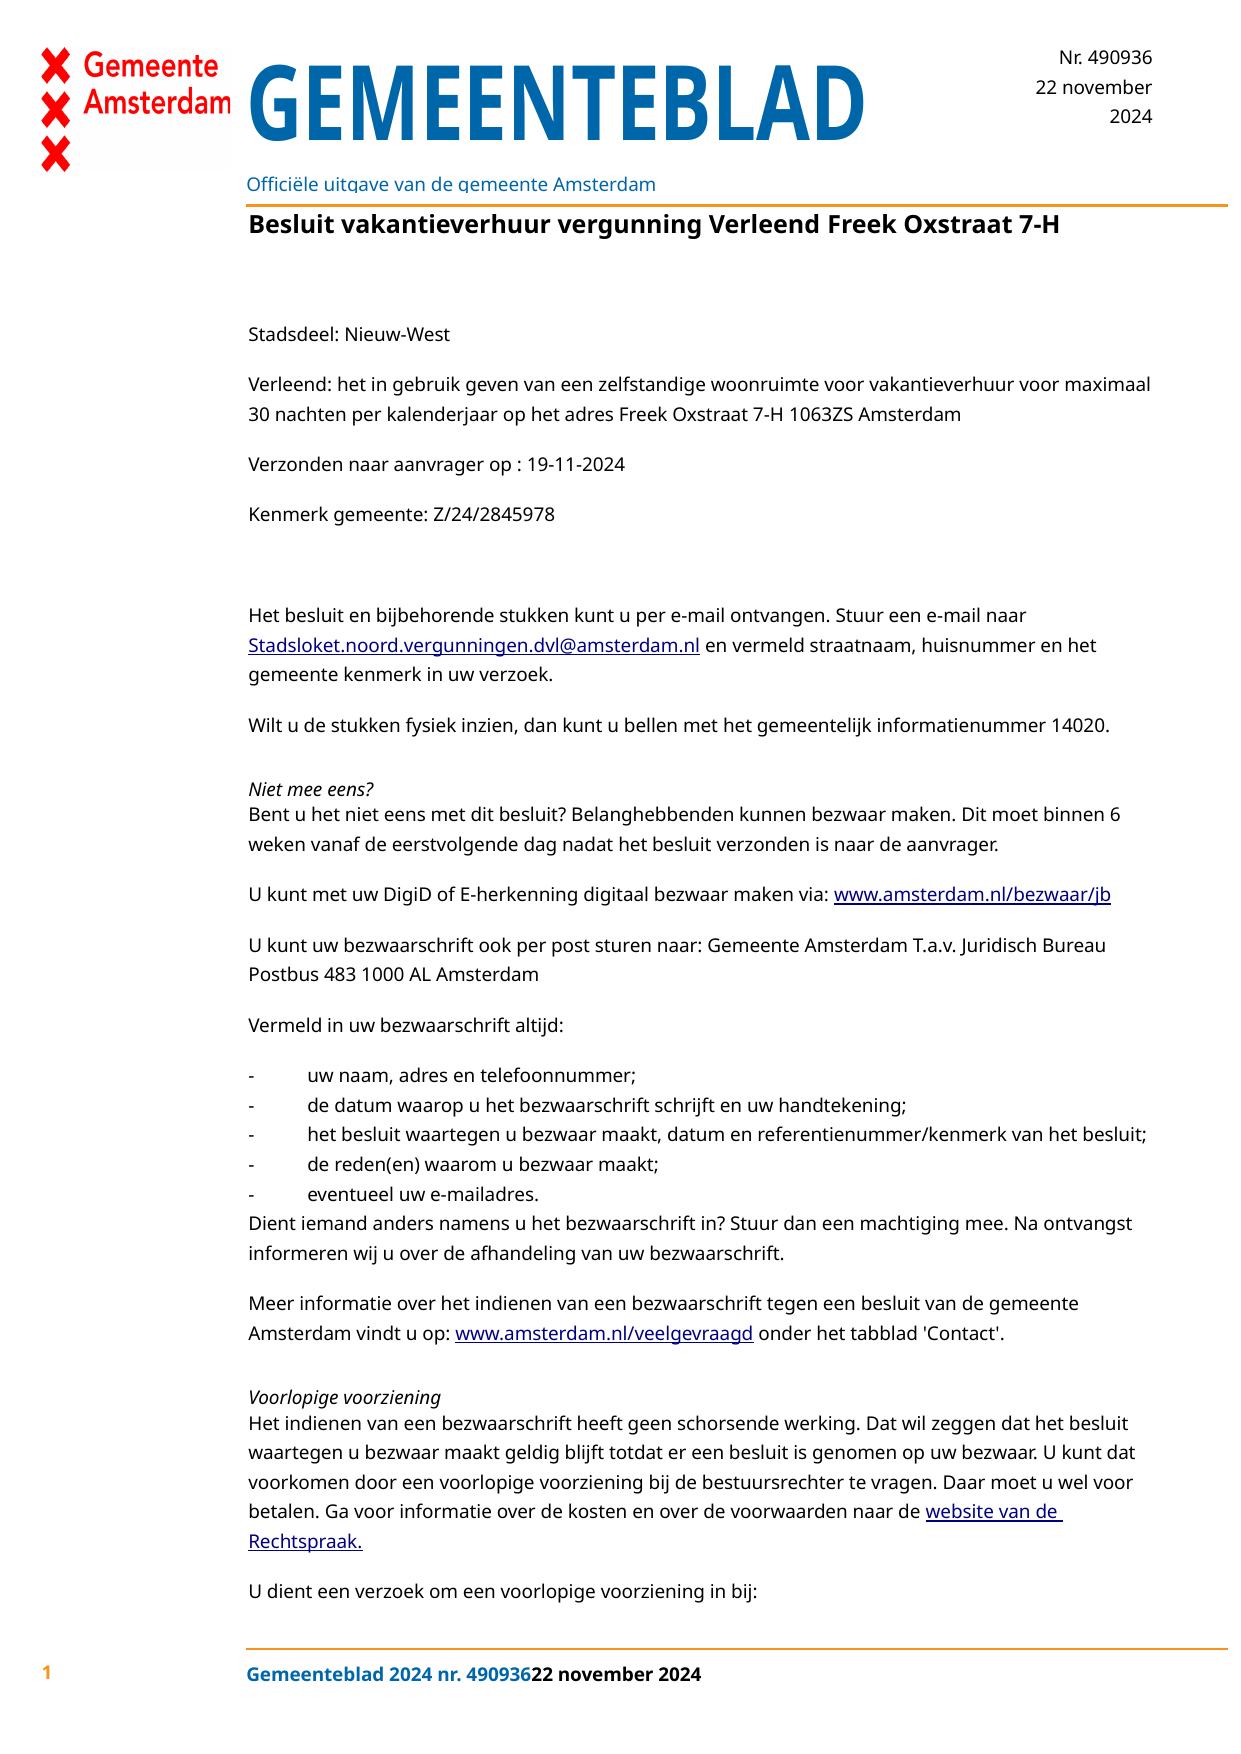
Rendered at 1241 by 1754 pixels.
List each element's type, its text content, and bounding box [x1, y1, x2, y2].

list eventueel uw e-mailadres. [248, 1181, 1152, 1207]
text Kenmerk gemeente: Z/24/2845978 [248, 502, 1152, 527]
list de datum waarop u het bezwaarschrift schrijft en uw handtekening; [248, 1092, 1152, 1118]
text Meer informatie over het indienen van een bezwaarschrift tegen een besluit van de gemeente Amsterdam vindt u op: www.amsterdam.nl/veelgevraagd onder het tabblad 'Contact'. [248, 1290, 1152, 1346]
text Wilt u de stukken fysiek inzien, dan kunt u bellen met het gemeentelijk informatienummer 14020. [248, 712, 1152, 738]
text Besluit vakantieverhuur vergunning Verleend Freek Oxstraat 7-H [248, 207, 1152, 241]
picture [41, 47, 231, 172]
text U kunt met uw DigiD of E-herkenning digitaal bezwaar maken via: www.amsterdam.nl/bezwaar/jb [248, 882, 1152, 907]
list het besluit waartegen u bezwaar maakt, datum en referentienummer/kenmerk van het besluit; [248, 1122, 1152, 1147]
list uw naam, adres en telefoonnummer; [248, 1062, 1152, 1088]
text Vermeld in uw bezwaarschrift altijd: [248, 1012, 1152, 1038]
text Niet mee eens? [248, 776, 1152, 802]
text U dient een verzoek om een voorlopige voorziening in bij: [248, 1578, 1152, 1604]
text Voorlopige voorziening [248, 1384, 1152, 1410]
text Het besluit en bijbehorende stukken kunt u per e-mail ontvangen. Stuur een e-mail naar Stadsloket.noord.vergunningen.dvl@amsterdam.nl en vermeld straatnaam, huisnummer en het gemeente kenmerk in uw verzoek. [248, 602, 1152, 687]
text Bent u het niet eens met dit besluit? Belanghebbenden kunnen bezwaar maken. Dit moet binnen 6 weken vanaf de eerstvolgende dag nadat het besluit verzonden is naar de aanvrager. [248, 802, 1152, 857]
text Verleend: het in gebruik geven van een zelfstandige woonruimte voor vakantieverhuur voor maximaal 30 nachten per kalenderjaar op het adres Freek Oxstraat 7-H 1063ZS Amsterdam [248, 371, 1152, 426]
text U kunt uw bezwaarschrift ook per post sturen naar: Gemeente Amsterdam T.a.v. Juridisch Bureau Postbus 483 1000 AL Amsterdam [248, 932, 1152, 987]
text Het indienen van een bezwaarschrift heeft geen schorsende werking. Dat wil zeggen dat het besluit waartegen u bezwaar maakt geldig blijft totdat er een besluit is genomen op uw bezwaar. U kunt dat voorkomen door een voorlopige voorziening bij de bestuursrechter te vragen. Daar moet u wel voor betalen. Ga voor informatie over de kosten en over de voorwaarden naar de website van de Rechtspraak. [248, 1410, 1152, 1554]
text Dient iemand anders namens u het bezwaarschrift in? Stuur dan een machtiging mee. Na ontvangst informeren wij u over de afhandeling van uw bezwaarschrift. [248, 1210, 1152, 1266]
text Verzonden naar aanvrager op : 19-11-2024 [248, 451, 1152, 477]
list de reden(en) waarom u bezwaar maakt; [248, 1151, 1152, 1177]
text Stadsdeel: Nieuw-West [248, 321, 1152, 346]
